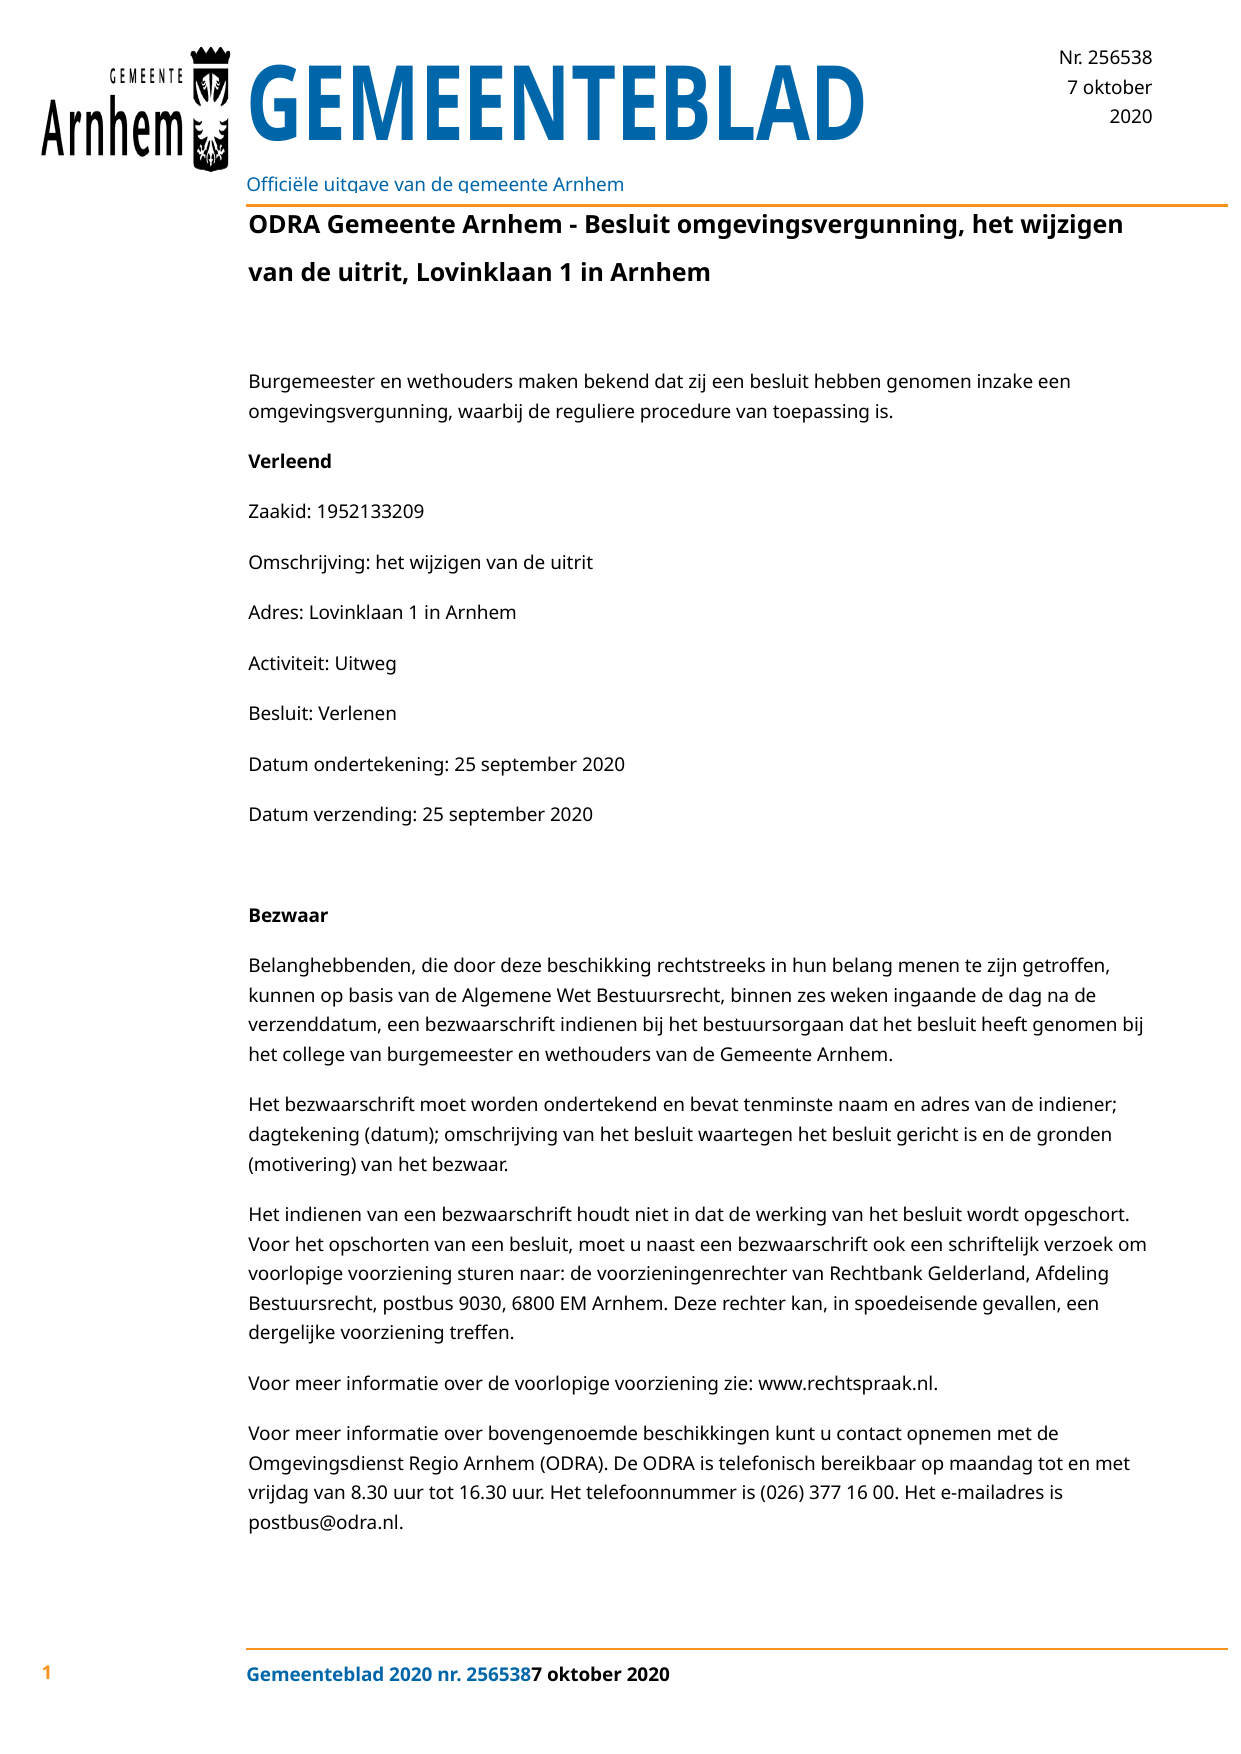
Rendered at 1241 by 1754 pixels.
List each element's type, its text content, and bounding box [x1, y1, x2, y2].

text Bezwaar [248, 902, 1152, 928]
text ODRA Gemeente Arnhem - Besluit omgevingsvergunning, het wijzigen van de uitrit, Lovinklaan 1 in Arnhem [248, 207, 1152, 288]
text Besluit: Verlenen [248, 700, 1152, 726]
text Datum verzending: 25 september 2020 [248, 801, 1152, 827]
text Adres: Lovinklaan 1 in Arnhem [248, 599, 1152, 625]
text Belanghebbenden, die door deze beschikking rechtstreeks in hun belang menen te zijn getroffen, kunnen op basis van de Algemene Wet Bestuursrecht, binnen zes weken ingaande de dag na de verzenddatum, een bezwaarschrift indienen bij het bestuursorgaan dat het besluit heeft genomen bij het college van burgemeester en wethouders van de Gemeente Arnhem. [248, 952, 1152, 1067]
text Omschrijving: het wijzigen van de uitrit [248, 549, 1152, 575]
text Voor meer informatie over de voorlopige voorziening zie: www.rechtspraak.nl. [248, 1370, 1152, 1396]
text Het indienen van een bezwaarschrift houdt niet in dat de werking van het besluit wordt opgeschort. Voor het opschorten van een besluit, moet u naast een bezwaarschrift ook een schriftelijk verzoek om voorlopige voorziening sturen naar: de voorzieningenrechter van Rechtbank Gelderland, Afdeling Bestuursrecht, postbus 9030, 6800 EM Arnhem. Deze rechter kan, in spoedeisende gevallen, een dergelijke voorziening treffen. [248, 1201, 1152, 1345]
text Activiteit: Uitweg [248, 650, 1152, 676]
text Datum ondertekening: 25 september 2020 [248, 751, 1152, 777]
picture [41, 47, 231, 172]
text Het bezwaarschrift moet worden ondertekend en bevat tenminste naam en adres van de indiener; dagtekening (datum); omschrijving van het besluit waartegen het besluit gericht is en de gronden (motivering) van het bezwaar. [248, 1092, 1152, 1177]
text Burgemeester en wethouders maken bekend dat zij een besluit hebben genomen inzake een omgevingsvergunning, waarbij de reguliere procedure van toepassing is. [248, 368, 1152, 424]
text Voor meer informatie over bovengenoemde beschikkingen kunt u contact opnemen met de Omgevingsdienst Regio Arnhem (ODRA). De ODRA is telefonisch bereikbaar op maandag tot en met vrijdag van 8.30 uur tot 16.30 uur. Het telefoonnummer is (026) 377 16 00. Het e-mailadres is postbus@odra.nl. [248, 1420, 1152, 1535]
text Verleend [248, 448, 1152, 474]
text Zaakid: 1952133209 [248, 499, 1152, 524]
